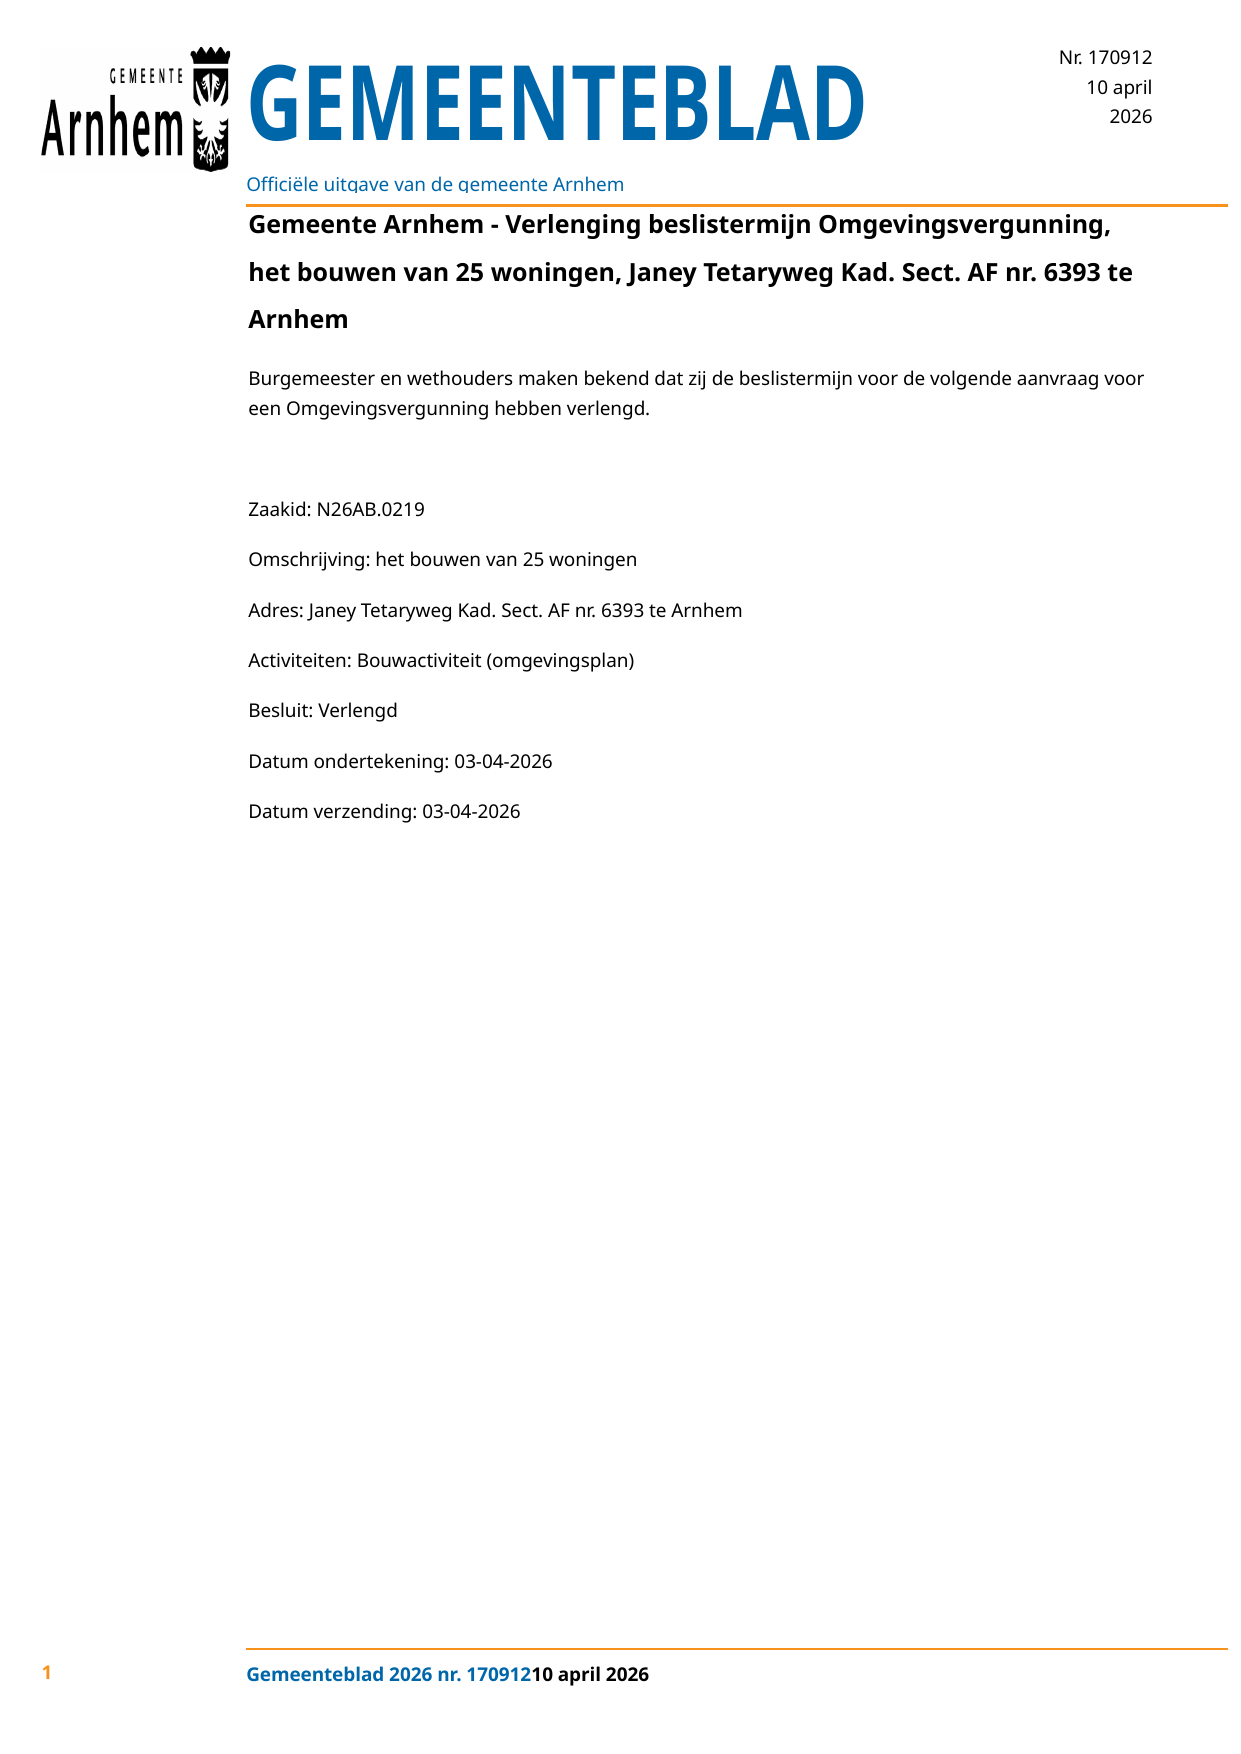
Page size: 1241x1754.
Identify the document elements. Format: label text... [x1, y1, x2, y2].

picture [41, 47, 231, 172]
text Burgemeester en wethouders maken bekend dat zij de beslistermijn voor de volgende aanvraag voor een Omgevingsvergunning hebben verlengd. [248, 366, 1152, 421]
text Activiteiten: Bouwactiviteit (omgevingsplan) [248, 647, 1152, 673]
text Zaakid: N26AB.0219 [248, 496, 1152, 522]
text Besluit: Verlengd [248, 698, 1152, 723]
text Datum ondertekening: 03-04-2026 [248, 748, 1152, 774]
text Omschrijving: het bouwen van 25 woningen [248, 546, 1152, 572]
text Adres: Janey Tetaryweg Kad. Sect. AF nr. 6393 te Arnhem [248, 597, 1152, 622]
text Datum verzending: 03-04-2026 [248, 798, 1152, 824]
text Gemeente Arnhem - Verlenging beslistermijn Omgevingsvergunning, het bouwen van 25 woningen, Janey Tetaryweg Kad. Sect. AF nr. 6393 te Arnhem [248, 207, 1152, 336]
